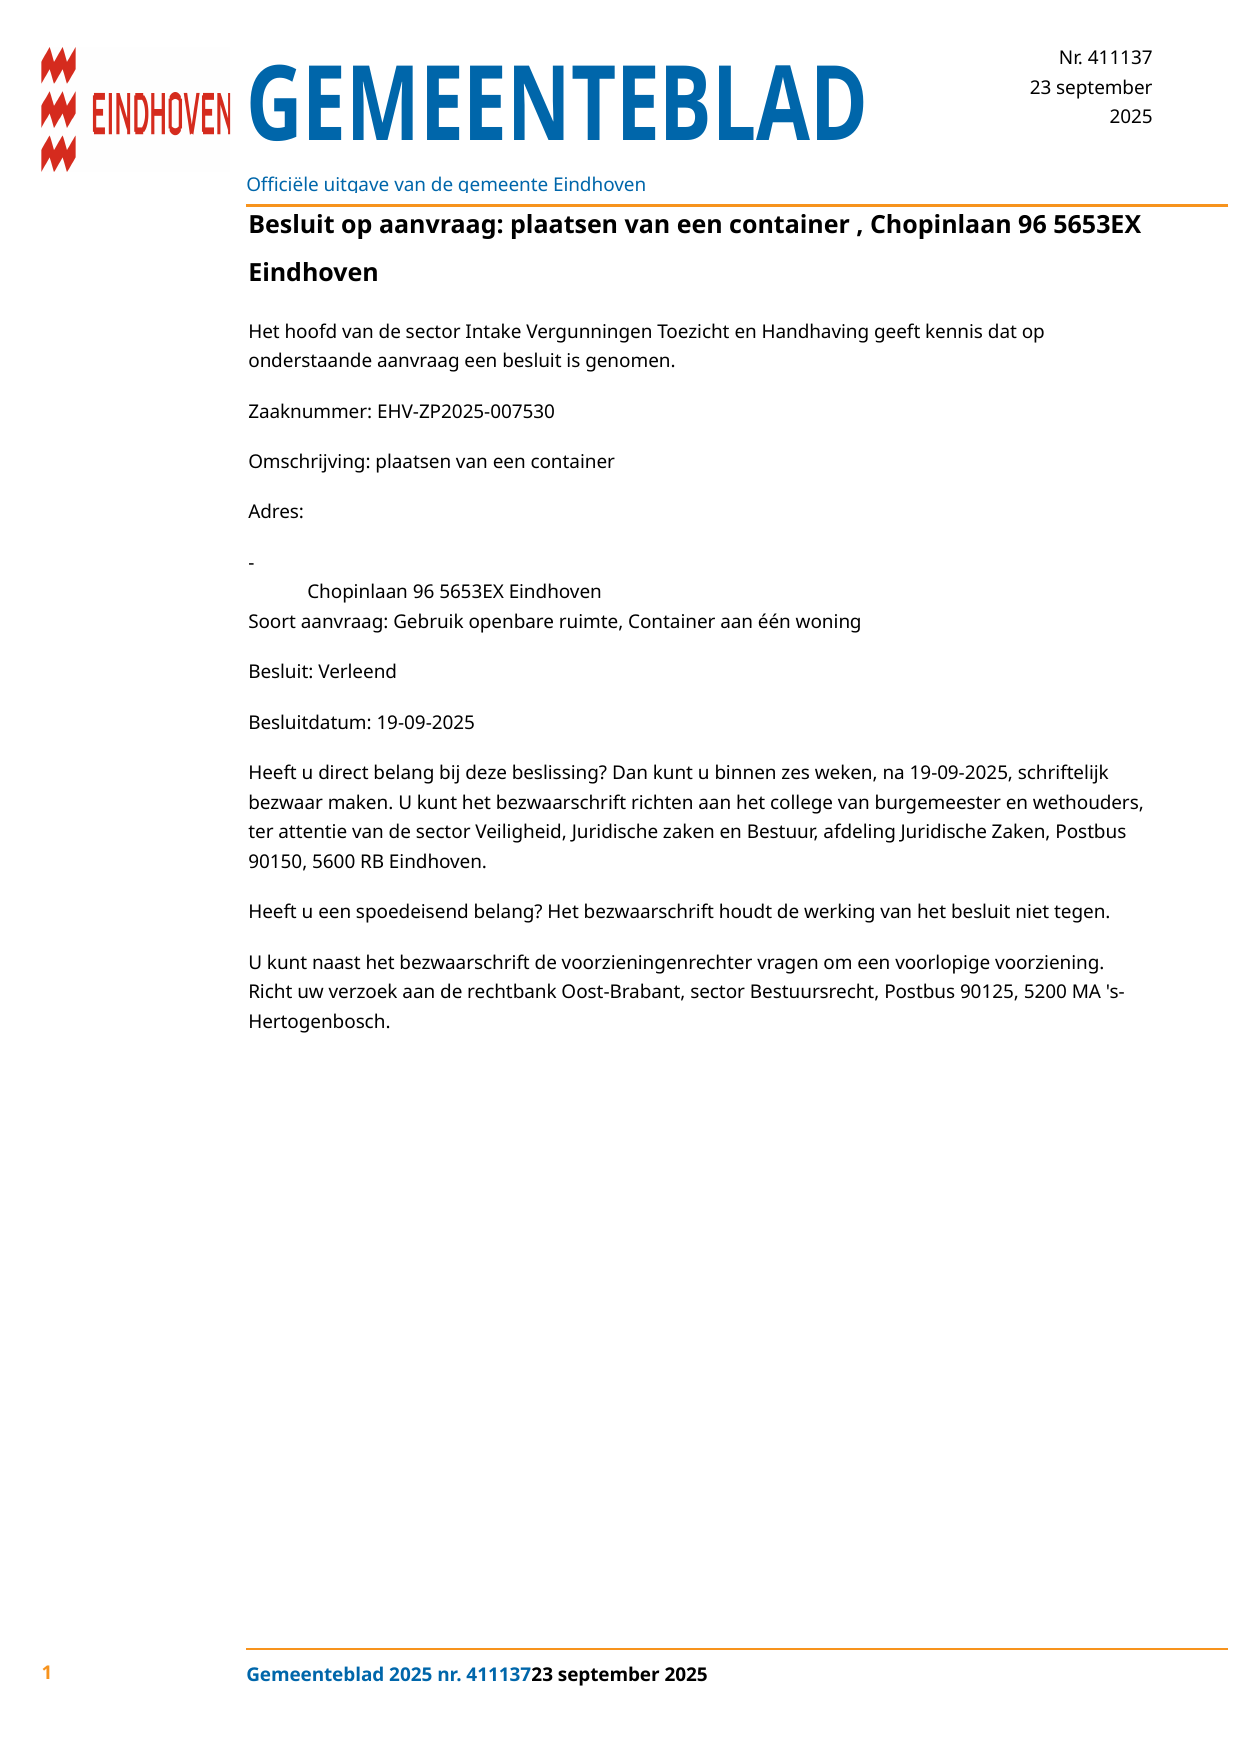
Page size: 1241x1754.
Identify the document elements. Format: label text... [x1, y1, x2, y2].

text Besluit op aanvraag: plaatsen van een container , Chopinlaan 96 5653EX Eindhoven [248, 207, 1152, 288]
text U kunt naast het bezwaarschrift de voorzieningenrechter vragen om een voorlopige voorziening. Richt uw verzoek aan de rechtbank Oost-Brabant, sector Bestuursrecht, Postbus 90125, 5200 MA 's-Hertogenbosch. [248, 949, 1152, 1034]
text Omschrijving: plaatsen van een container [248, 448, 1152, 474]
text Soort aanvraag: Gebruik openbare ruimte, Container aan één woning [248, 608, 1152, 634]
text Heeft u direct belang bij deze beslissing? Dan kunt u binnen zes weken, na 19-09-2025, schriftelijk bezwaar maken. U kunt het bezwaarschrift richten aan het college van burgemeester en wethouders, ter attentie van de sector Veiligheid, Juridische zaken en Bestuur, afdeling Juridische Zaken, Postbus 90150, 5600 RB Eindhoven. [248, 759, 1152, 874]
text Besluitdatum: 19-09-2025 [248, 709, 1152, 735]
text Zaaknummer: EHV-ZP2025-007530 [248, 398, 1152, 424]
picture [41, 47, 231, 172]
list Chopinlaan 96 5653EX Eindhoven [248, 579, 1152, 604]
text Besluit: Verleend [248, 659, 1152, 684]
text Adres: [248, 499, 1152, 524]
text Het hoofd van de sector Intake Vergunningen Toezicht en Handhaving geeft kennis dat op onderstaande aanvraag een besluit is genomen. [248, 318, 1152, 373]
text Heeft u een spoedeisend belang? Het bezwaarschrift houdt de werking van het besluit niet tegen. [248, 899, 1152, 924]
